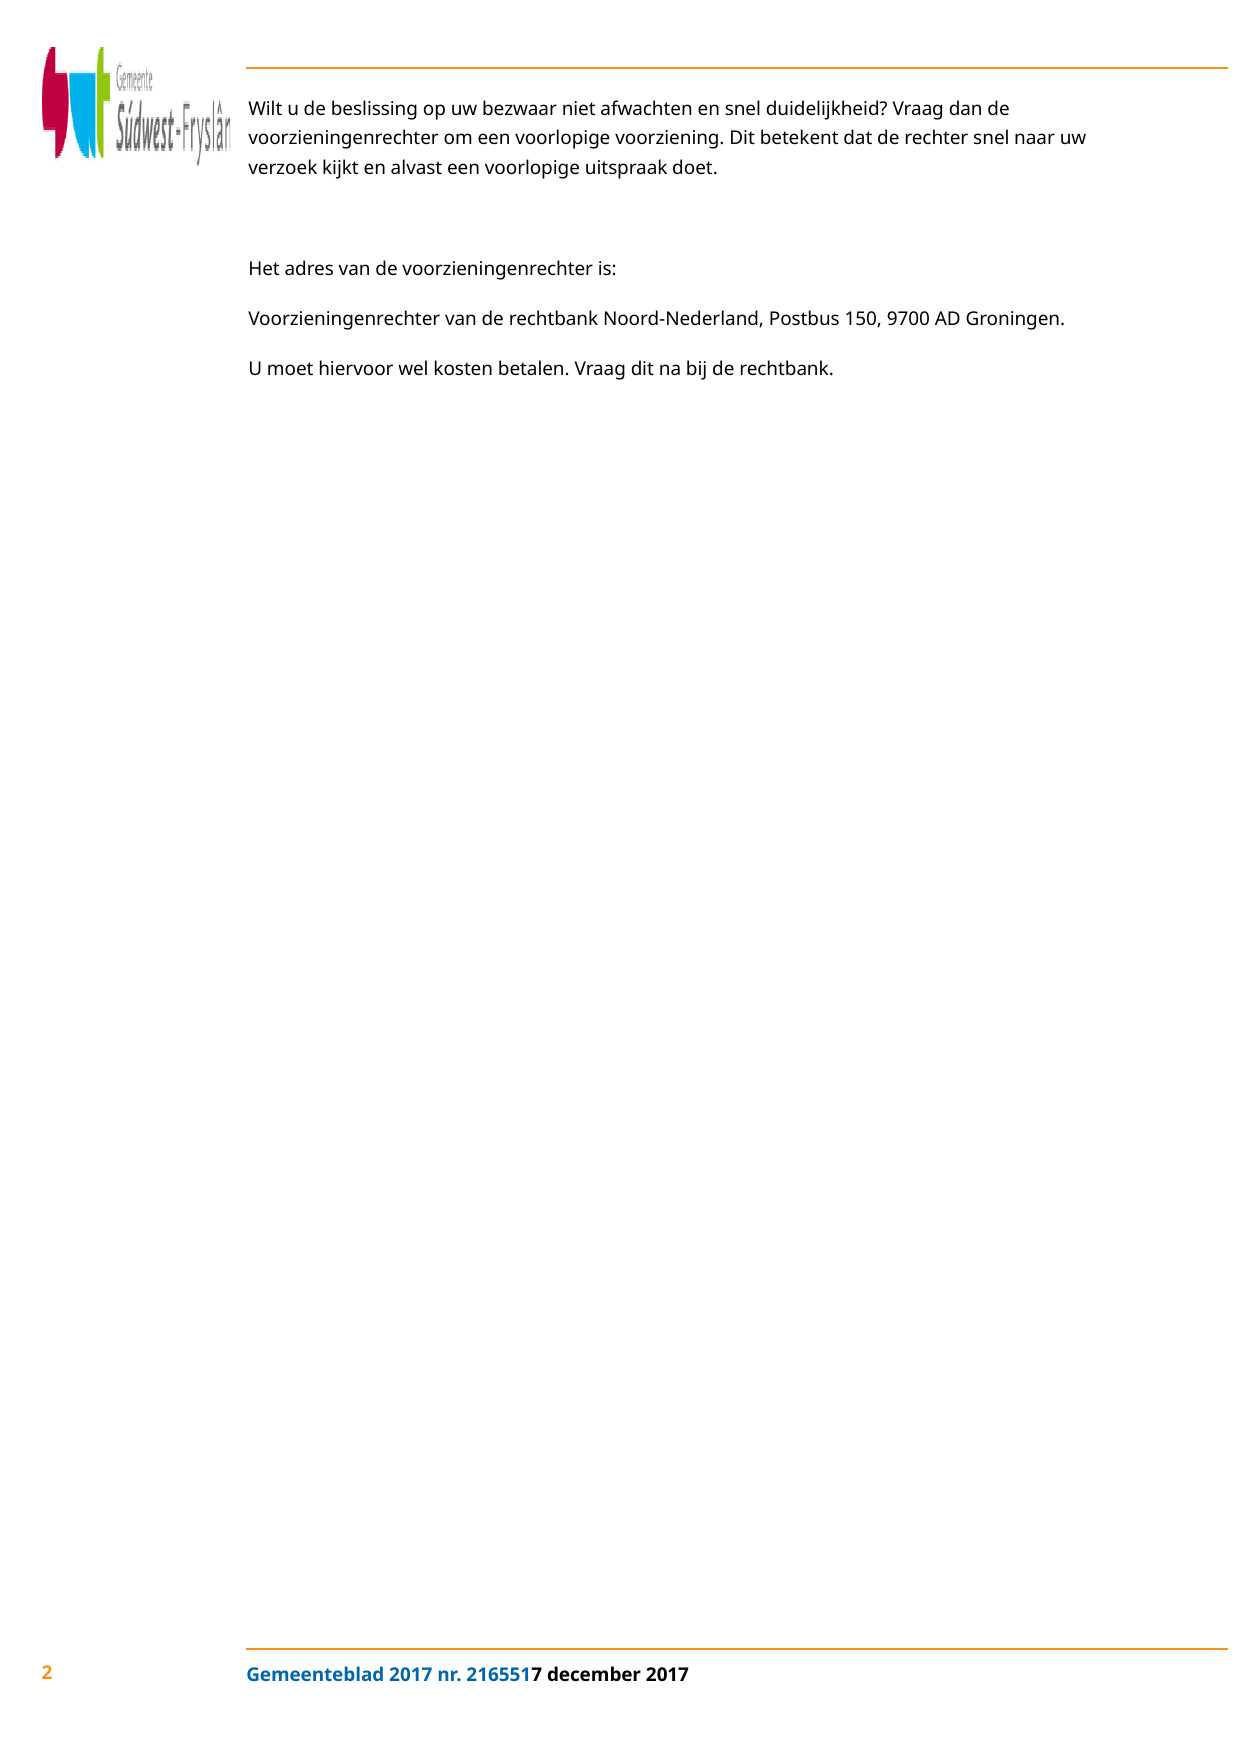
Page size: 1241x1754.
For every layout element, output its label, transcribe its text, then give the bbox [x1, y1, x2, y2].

picture [41, 47, 231, 172]
text Het adres van de voorzieningenrechter is: [248, 255, 1152, 281]
text Voorzieningenrechter van de rechtbank Noord-Nederland, Postbus 150, 9700 AD Groningen. [248, 305, 1152, 331]
text U moet hiervoor wel kosten betalen. Vraag dit na bij de rechtbank. [248, 356, 1152, 381]
text Wilt u de beslissing op uw bezwaar niet afwachten en snel duidelijkheid? Vraag dan de voorzieningenrechter om een voorlopige voorziening. Dit betekent dat de rechter snel naar uw verzoek kijkt en alvast een voorlopige uitspraak doet. [248, 95, 1152, 180]
